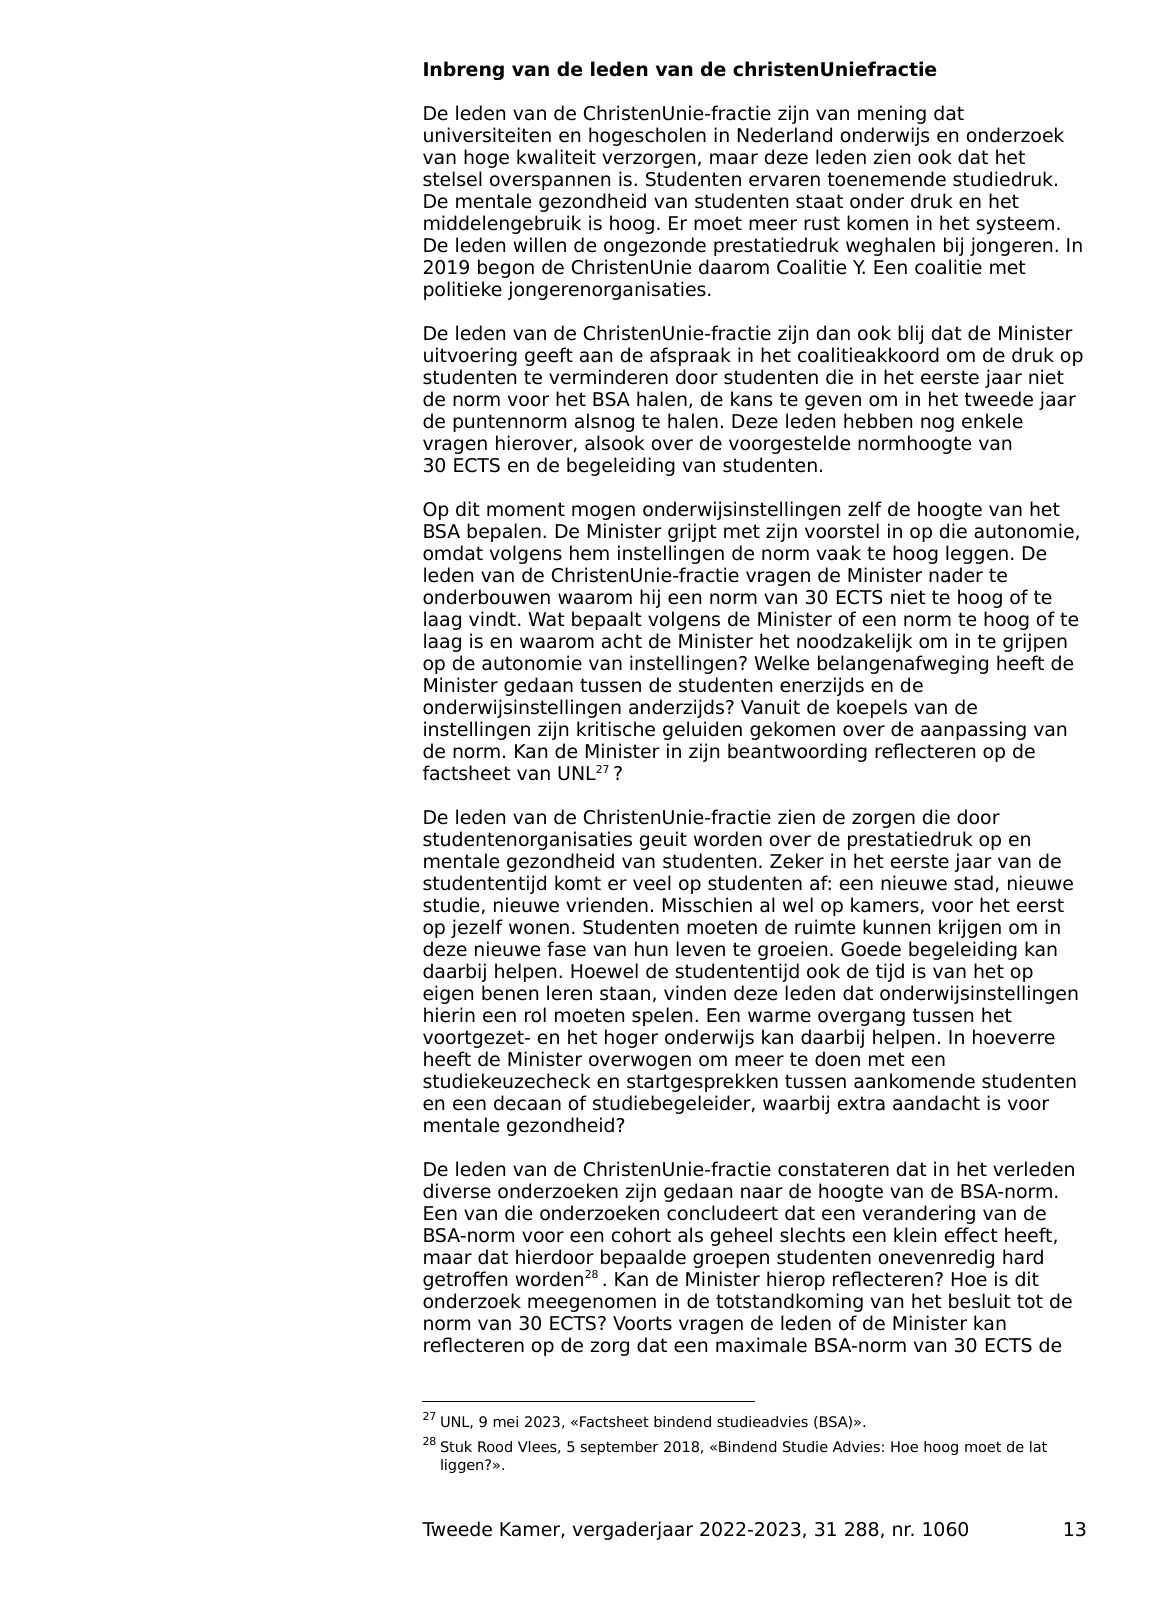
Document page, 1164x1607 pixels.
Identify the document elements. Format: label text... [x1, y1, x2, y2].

text De leden van de ChristenUnie-fractie zien de zorgen die door studentenorganisaties geuit worden over de prestatiedruk op en mentale gezondheid van studenten. Zeker in het eerste jaar van de studententijd komt er veel op studenten af: een nieuwe stad, nieuwe studie, nieuwe vrienden. Misschien al wel op kamers, voor het eerst op jezelf wonen. Studenten moeten de ruimte kunnen krijgen om in deze nieuwe fase van hun leven te groeien. Goede begeleiding kan daarbij helpen. Hoewel de studententijd ook de tijd is van het op eigen benen leren staan, vinden deze leden dat onderwijsinstellingen hierin een rol moeten spelen. Een warme overgang tussen het voortgezet- en het hoger onderwijs kan daarbij helpen. In hoeverre heeft de Minister overwogen om meer te doen met een studiekeuzecheck en startgesprekken tussen aankomende studenten en een decaan of studiebegeleider, waarbij extra aandacht is voor mentale gezondheid? [422, 807, 1087, 1137]
text UNL, 9 mei 2023, «Factsheet bindend studieadvies (BSA)». [422, 1410, 1087, 1432]
text De leden van de ChristenUnie-fractie constateren dat in het verleden diverse onderzoeken zijn gedaan naar de hoogte van de BSA-norm. Een van die onderzoeken concludeert dat een verandering van de BSA-norm voor een cohort als geheel slechts een klein effect heeft, maar dat hierdoor bepaalde groepen studenten onevenredig hard getroffen worden. Kan de Minister hierop reflecteren? Hoe is dit onderzoek meegenomen in de totstandkoming van het besluit tot de norm van 30 ECTS? Voorts vragen de leden of de Minister kan reflecteren op de zorg dat een maximale BSA-norm van 30 ECTS de [422, 1159, 1087, 1357]
text Op dit moment mogen onderwijsinstellingen zelf de hoogte van het BSA bepalen. De Minister grijpt met zijn voorstel in op die autonomie, omdat volgens hem instellingen de norm vaak te hoog leggen. De leden van de ChristenUnie-fractie vragen de Minister nader te onderbouwen waarom hij een norm van 30 ECTS niet te hoog of te laag vindt. Wat bepaalt volgens de Minister of een norm te hoog of te laag is en waarom acht de Minister het noodzakelijk om in te grijpen op de autonomie van instellingen? Welke belangenafweging heeft de Minister gedaan tussen de studenten enerzijds en de onderwijsinstellingen anderzijds? Vanuit de koepels van de instellingen zijn kritische geluiden gekomen over de aanpassing van de norm. Kan de Minister in zijn beantwoording reflecteren op de factsheet van UNL? [422, 499, 1087, 785]
subtitle Inbreng van de leden van de christenUniefractie [422, 59, 1087, 81]
text De leden van de ChristenUnie-fractie zijn van mening dat universiteiten en hogescholen in Nederland onderwijs en onderzoek van hoge kwaliteit verzorgen, maar deze leden zien ook dat het stelsel overspannen is. Studenten ervaren toenemende studiedruk. De mentale gezondheid van studenten staat onder druk en het middelengebruik is hoog. Er moet meer rust komen in het systeem. De leden willen de ongezonde prestatiedruk weghalen bij jongeren. In 2019 begon de ChristenUnie daarom Coalitie Y. Een coalitie met politieke jongerenorganisaties. [422, 103, 1087, 301]
text De leden van de ChristenUnie-fractie zijn dan ook blij dat de Minister uitvoering geeft aan de afspraak in het coalitieakkoord om de druk op studenten te verminderen door studenten die in het eerste jaar niet de norm voor het BSA halen, de kans te geven om in het tweede jaar de puntennorm alsnog te halen. Deze leden hebben nog enkele vragen hierover, alsook over de voorgestelde normhoogte van 30 ECTS en de begeleiding van studenten. [422, 323, 1087, 477]
text Stuk Rood Vlees, 5 september 2018, «Bindend Studie Advies: Hoe hoog moet de lat liggen?». [422, 1435, 1087, 1474]
